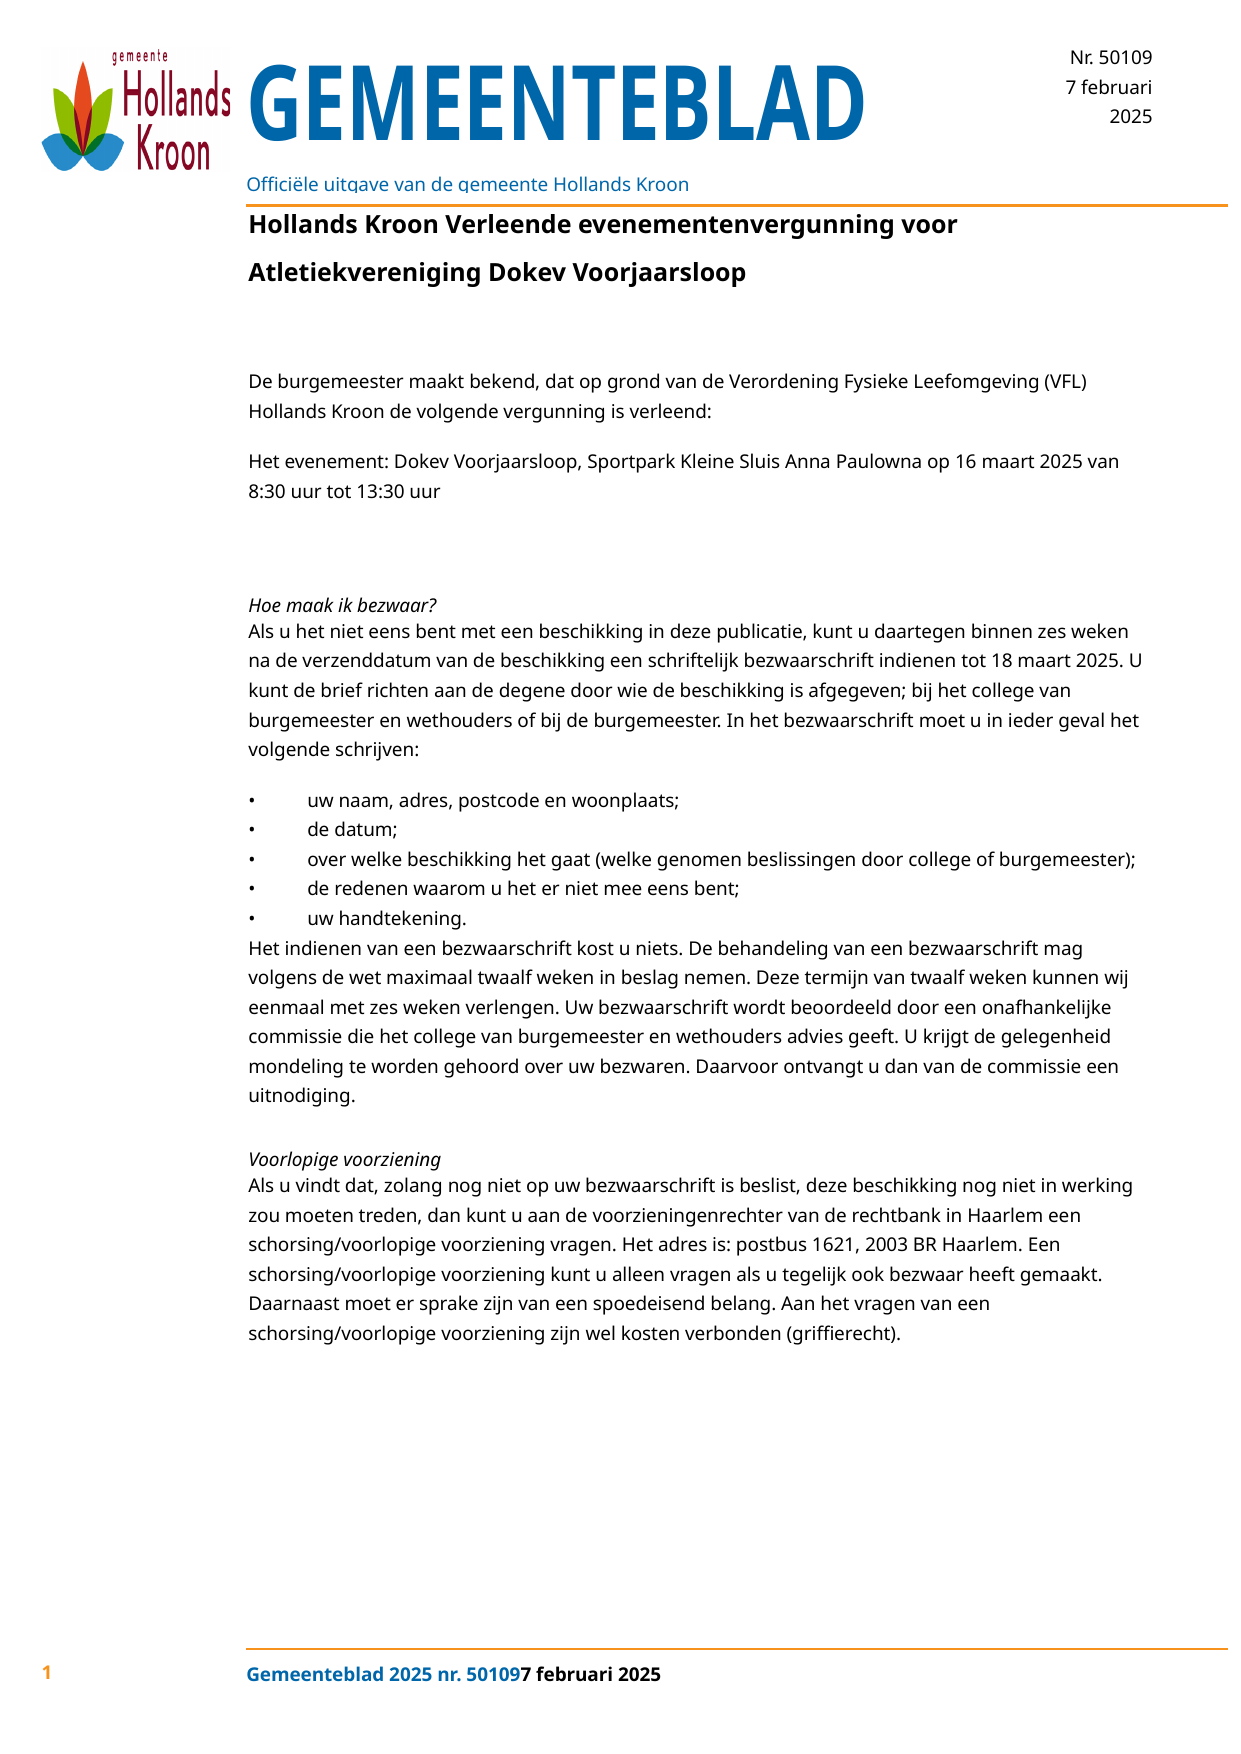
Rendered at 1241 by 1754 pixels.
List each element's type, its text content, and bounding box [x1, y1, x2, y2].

list uw naam, adres, postcode en woonplaats; [248, 787, 1152, 812]
text De burgemeester maakt bekend, dat op grond van de Verordening Fysieke Leefomgeving (VFL) Hollands Kroon de volgende vergunning is verleend: [248, 368, 1152, 424]
list de datum; [248, 816, 1152, 842]
picture [41, 47, 231, 172]
text Als u vindt dat, zolang nog niet op uw bezwaarschrift is beslist, deze beschikking nog niet in werking zou moeten treden, dan kunt u aan de voorzieningenrechter van de rechtbank in Haarlem een schorsing/voorlopige voorziening vragen. Het adres is: postbus 1621, 2003 BR Haarlem. Een schorsing/voorlopige voorziening kunt u alleen vragen als u tegelijk ook bezwaar heeft gemaakt. Daarnaast moet er sprake zijn van een spoedeisend belang. Aan het vragen van een schorsing/voorlopige voorziening zijn wel kosten verbonden (griffierecht). [248, 1172, 1152, 1346]
text Voorlopige voorziening [248, 1147, 1152, 1172]
list de redenen waarom u het er niet mee eens bent; [248, 876, 1152, 901]
text Als u het niet eens bent met een beschikking in deze publicatie, kunt u daartegen binnen zes weken na de verzenddatum van de beschikking een schriftelijk bezwaarschrift indienen tot 18 maart 2025. U kunt de brief richten aan de degene door wie de beschikking is afgegeven; bij het college van burgemeester en wethouders of bij de burgemeester. In het bezwaarschrift moet u in ieder geval het volgende schrijven: [248, 618, 1152, 762]
text Hollands Kroon Verleende evenementenvergunning voor Atletiekvereniging Dokev Voorjaarsloop [248, 207, 1152, 288]
text Het indienen van een bezwaarschrift kost u niets. De behandeling van een bezwaarschrift mag volgens de wet maximaal twaalf weken in beslag nemen. Deze termijn van twaalf weken kunnen wij eenmaal met zes weken verlengen. Uw bezwaarschrift wordt beoordeeld door een onafhankelijke commissie die het college van burgemeester en wethouders advies geeft. U krijgt de gelegenheid mondeling te worden gehoord over uw bezwaren. Daarvoor ontvangt u dan van de commissie een uitnodiging. [248, 935, 1152, 1108]
text Hoe maak ik bezwaar? [248, 592, 1152, 618]
list uw handtekening. [248, 905, 1152, 931]
text Het evenement: Dokev Voorjaarsloop, Sportpark Kleine Sluis Anna Paulowna op 16 maart 2025 van 8:30 uur tot 13:30 uur [248, 448, 1152, 504]
list over welke beschikking het gaat (welke genomen beslissingen door college of burgemeester); [248, 846, 1152, 872]
